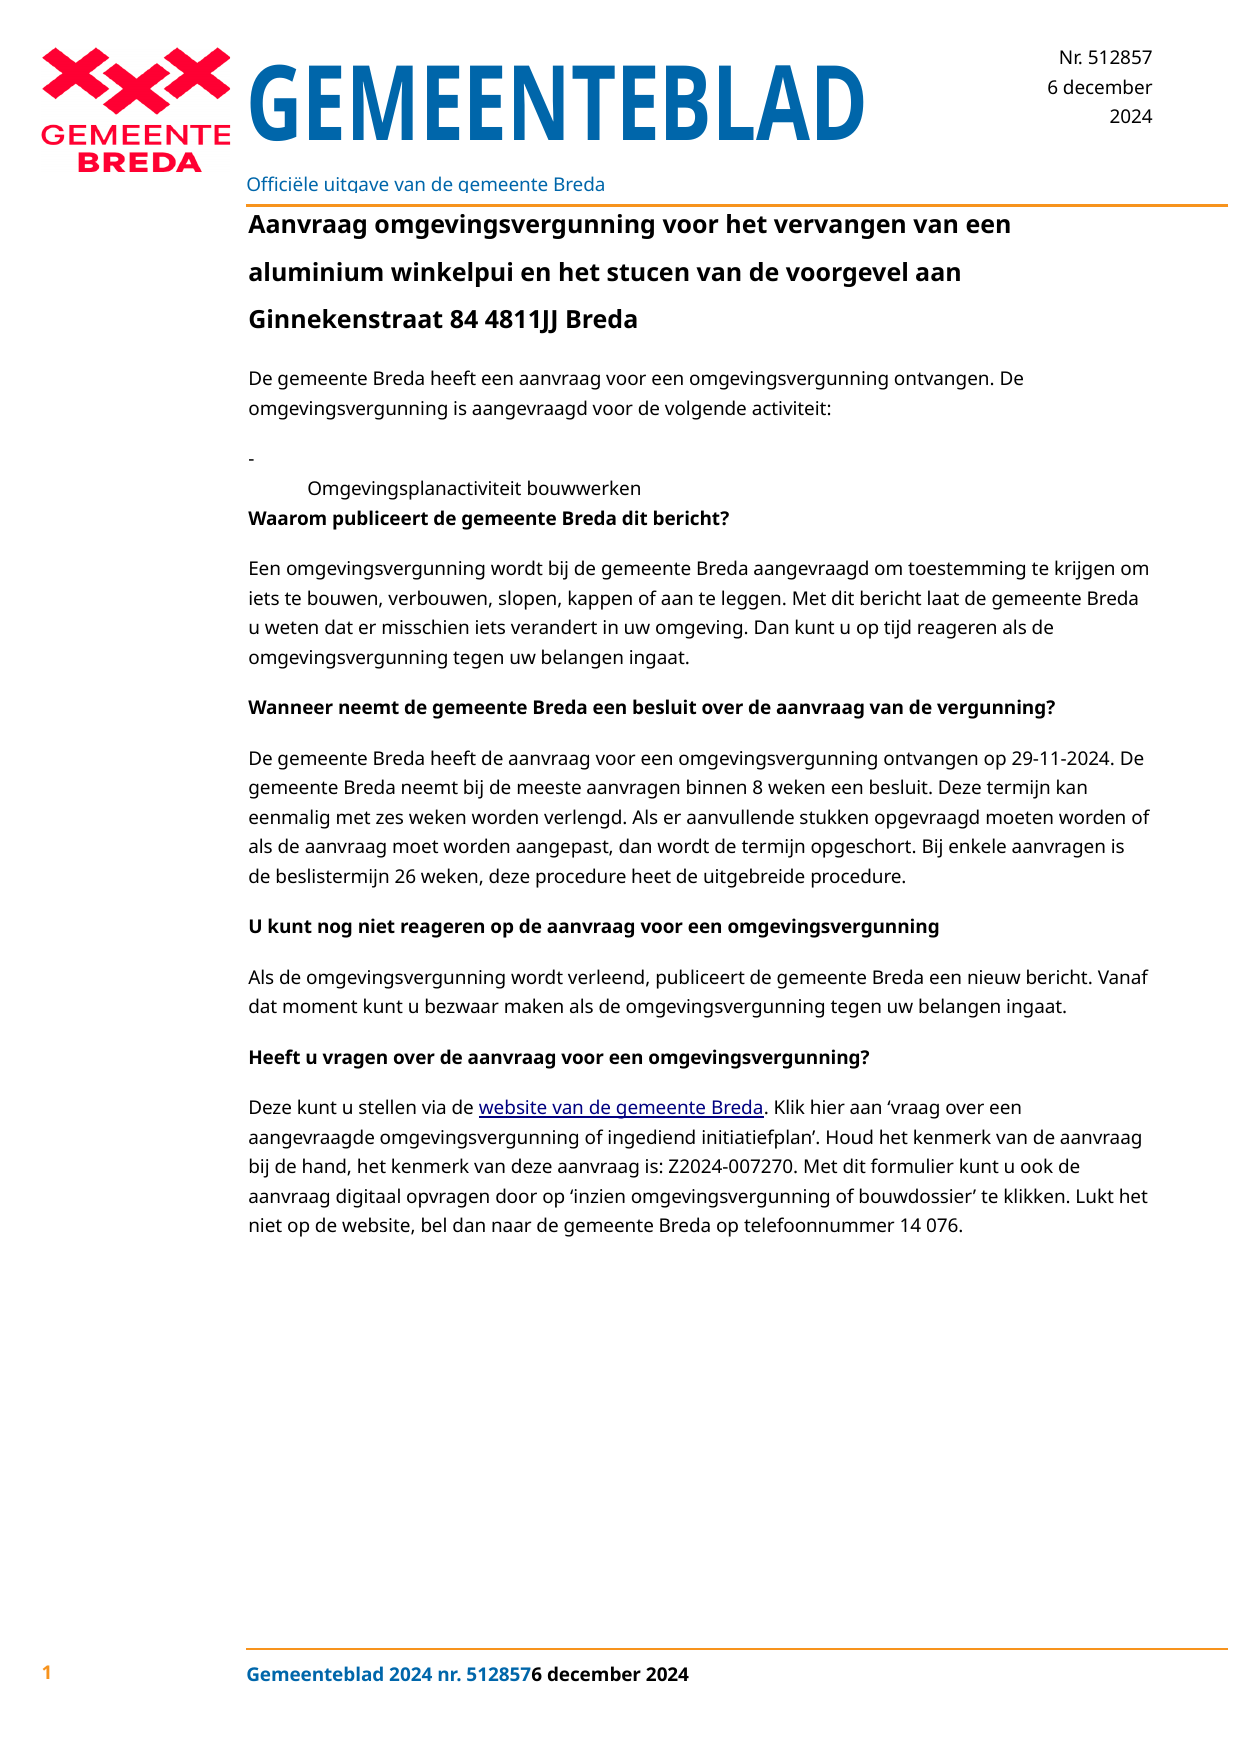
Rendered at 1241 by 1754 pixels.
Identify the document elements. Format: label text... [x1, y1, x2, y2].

text Deze kunt u stellen via de website van de gemeente Breda. Klik hier aan ‘vraag over een aangevraagde omgevingsvergunning of ingediend initiatiefplan’. Houd het kenmerk van de aanvraag bij de hand, het kenmerk van deze aanvraag is: Z2024-007270. Met dit formulier kunt u ook de aanvraag digitaal opvragen door op ‘inzien omgevingsvergunning of bouwdossier’ te klikken. Lukt het niet op de website, bel dan naar de gemeente Breda op telefoonnummer 14 076. [248, 1094, 1152, 1238]
text Wanneer neemt de gemeente Breda een besluit over de aanvraag van de vergunning? [248, 694, 1152, 720]
text De gemeente Breda heeft een aanvraag voor een omgevingsvergunning ontvangen. De omgevingsvergunning is aangevraagd voor de volgende activiteit: [248, 366, 1152, 421]
text De gemeente Breda heeft de aanvraag voor een omgevingsvergunning ontvangen op 29-11-2024. De gemeente Breda neemt bij de meeste aanvragen binnen 8 weken een besluit. Deze termijn kan eenmalig met zes weken worden verlengd. Als er aanvullende stukken opgevraagd moeten worden of als de aanvraag moet worden aangepast, dan wordt de termijn opgeschort. Bij enkele aanvragen is de beslistermijn 26 weken, deze procedure heet de uitgebreide procedure. [248, 745, 1152, 889]
text U kunt nog niet reageren op de aanvraag voor een omgevingsvergunning [248, 913, 1152, 939]
text Als de omgevingsvergunning wordt verleend, publiceert de gemeente Breda een nieuw bericht. Vanaf dat moment kunt u bezwaar maken als de omgevingsvergunning tegen uw belangen ingaat. [248, 964, 1152, 1019]
text Heeft u vragen over de aanvraag voor een omgevingsvergunning? [248, 1044, 1152, 1069]
text Aanvraag omgevingsvergunning voor het vervangen van een aluminium winkelpui en het stucen van de voorgevel aan Ginnekenstraat 84 4811JJ Breda [248, 207, 1152, 336]
text Een omgevingsvergunning wordt bij de gemeente Breda aangevraagd om toestemming te krijgen om iets te bouwen, verbouwen, slopen, kappen of aan te leggen. Met dit bericht laat de gemeente Breda u weten dat er misschien iets verandert in uw omgeving. Dan kunt u op tijd reageren als de omgevingsvergunning tegen uw belangen ingaat. [248, 555, 1152, 669]
text Waarom publiceert de gemeente Breda dit bericht? [248, 505, 1152, 530]
list Omgevingsplanactiviteit bouwwerken [248, 475, 1152, 501]
picture [41, 47, 231, 172]
